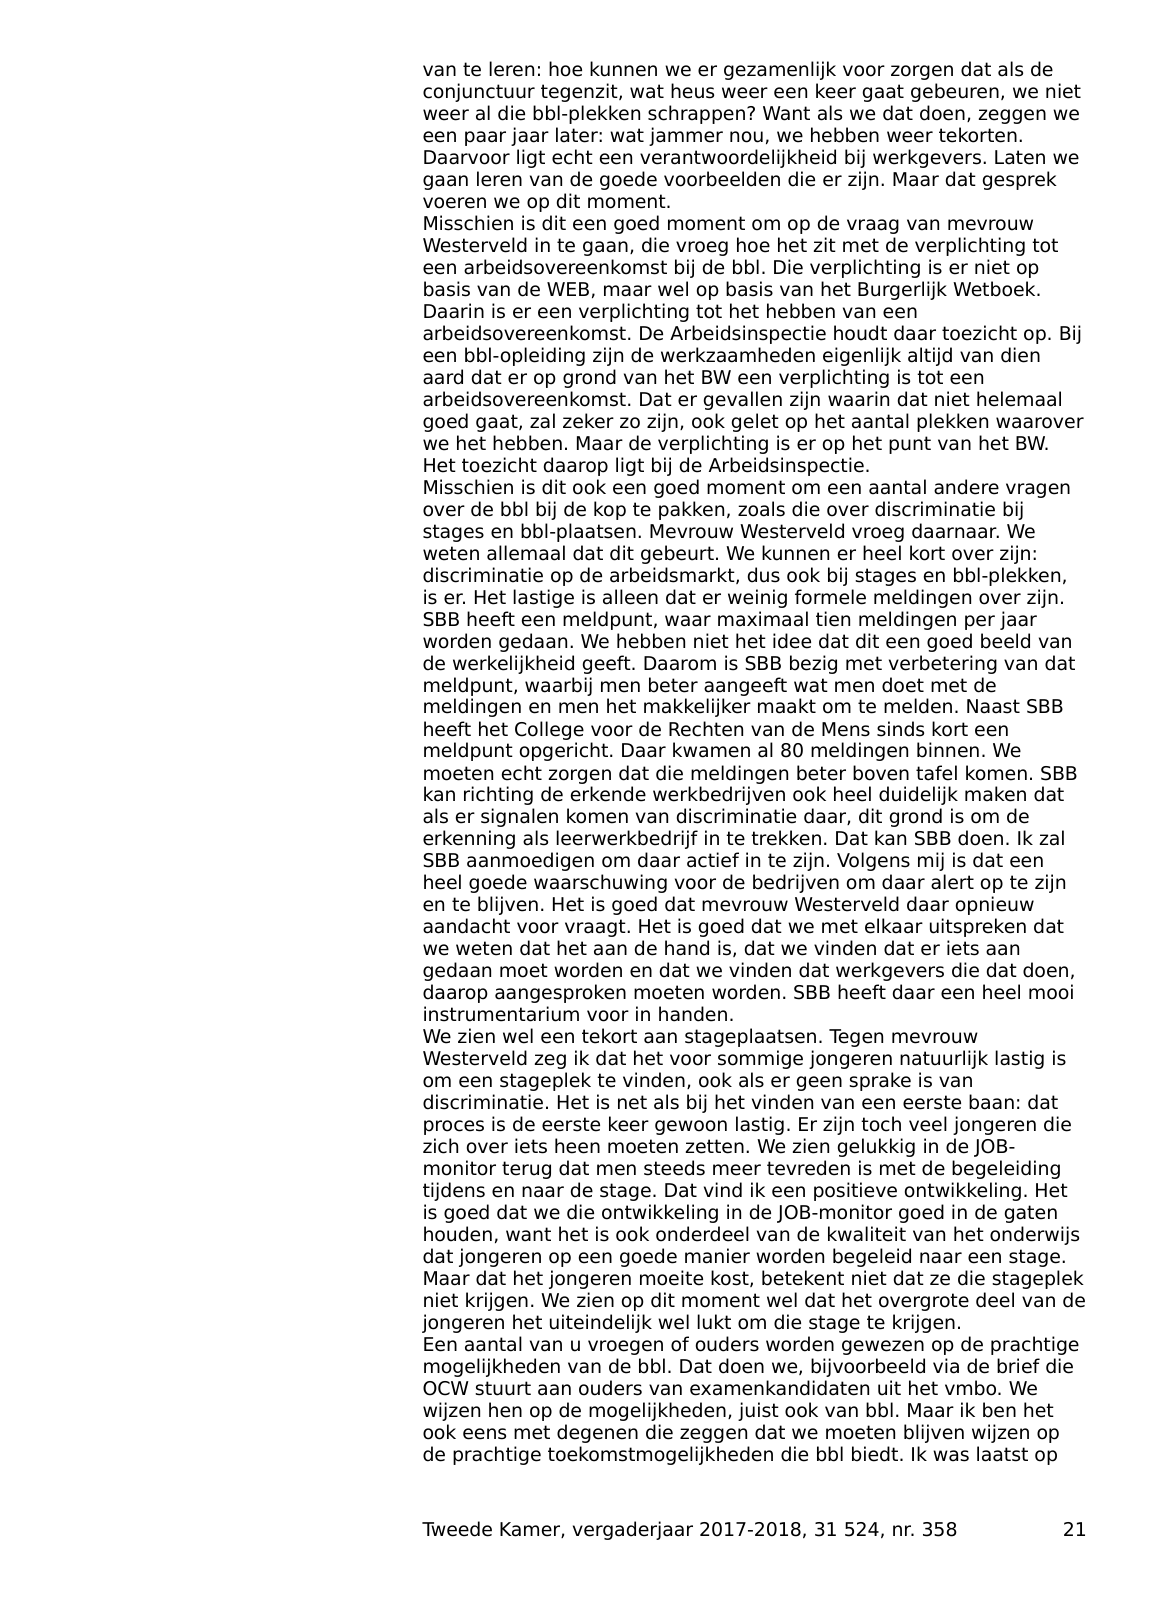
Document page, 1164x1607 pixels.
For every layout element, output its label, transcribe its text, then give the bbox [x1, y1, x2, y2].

text Misschien is dit een goed moment om op de vraag van mevrouw Westerveld in te gaan, die vroeg hoe het zit met de verplichting tot een arbeidsovereenkomst bij de bbl. Die verplichting is er niet op basis van de WEB, maar wel op basis van het Burgerlijk Wetboek. Daarin is er een verplichting tot het hebben van een arbeidsovereenkomst. De Arbeidsinspectie houdt daar toezicht op. Bij een bbl-opleiding zijn de werkzaamheden eigenlijk altijd van dien aard dat er op grond van het BW een verplichting is tot een arbeidsovereenkomst. Dat er gevallen zijn waarin dat niet helemaal goed gaat, zal zeker zo zijn, ook gelet op het aantal plekken waarover we het hebben. Maar de verplichting is er op het punt van het BW. Het toezicht daarop ligt bij de Arbeidsinspectie. [422, 213, 1087, 477]
text Misschien is dit ook een goed moment om een aantal andere vragen over de bbl bij de kop te pakken, zoals die over discriminatie bij stages en bbl-plaatsen. Mevrouw Westerveld vroeg daarnaar. We weten allemaal dat dit gebeurt. We kunnen er heel kort over zijn: discriminatie op de arbeidsmarkt, dus ook bij stages en bbl-plekken, is er. Het lastige is alleen dat er weinig formele meldingen over zijn. SBB heeft een meldpunt, waar maximaal tien meldingen per jaar worden gedaan. We hebben niet het idee dat dit een goed beeld van de werkelijkheid geeft. Daarom is SBB bezig met verbetering van dat meldpunt, waarbij men beter aangeeft wat men doet met de meldingen en men het makkelijker maakt om te melden. Naast SBB heeft het College voor de Rechten van de Mens sinds kort een meldpunt opgericht. Daar kwamen al 80 meldingen binnen. We moeten echt zorgen dat die meldingen beter boven tafel komen. SBB kan richting de erkende werkbedrijven ook heel duidelijk maken dat als er signalen komen van discriminatie daar, dit grond is om de erkenning als leerwerkbedrijf in te trekken. Dat kan SBB doen. Ik zal SBB aanmoedigen om daar actief in te zijn. Volgens mij is dat een heel goede waarschuwing voor de bedrijven om daar alert op te zijn en te blijven. Het is goed dat mevrouw Westerveld daar opnieuw aandacht voor vraagt. Het is goed dat we met elkaar uitspreken dat we weten dat het aan de hand is, dat we vinden dat er iets aan gedaan moet worden en dat we vinden dat werkgevers die dat doen, daarop aangesproken moeten worden. SBB heeft daar een heel mooi instrumentarium voor in handen. [422, 477, 1087, 1026]
text Een aantal van u vroegen of ouders worden gewezen op de prachtige mogelijkheden van de bbl. Dat doen we, bijvoorbeeld via de brief die OCW stuurt aan ouders van examenkandidaten uit het vmbo. We wijzen hen op de mogelijkheden, juist ook van bbl. Maar ik ben het ook eens met degenen die zeggen dat we moeten blijven wijzen op de prachtige toekomstmogelijkheden die bbl biedt. Ik was laatst op [422, 1334, 1087, 1466]
text We zien wel een tekort aan stageplaatsen. Tegen mevrouw Westerveld zeg ik dat het voor sommige jongeren natuurlijk lastig is om een stageplek te vinden, ook als er geen sprake is van discriminatie. Het is net als bij het vinden van een eerste baan: dat proces is de eerste keer gewoon lastig. Er zijn toch veel jongeren die zich over iets heen moeten zetten. We zien gelukkig in de JOB-monitor terug dat men steeds meer tevreden is met de begeleiding tijdens en naar de stage. Dat vind ik een positieve ontwikkeling. Het is goed dat we die ontwikkeling in de JOB-monitor goed in de gaten houden, want het is ook onderdeel van de kwaliteit van het onderwijs dat jongeren op een goede manier worden begeleid naar een stage. Maar dat het jongeren moeite kost, betekent niet dat ze die stageplek niet krijgen. We zien op dit moment wel dat het overgrote deel van de jongeren het uiteindelijk wel lukt om die stage te krijgen. [422, 1026, 1087, 1334]
text van te leren: hoe kunnen we er gezamenlijk voor zorgen dat als de conjunctuur tegenzit, wat heus weer een keer gaat gebeuren, we niet weer al die bbl-plekken schrappen? Want als we dat doen, zeggen we een paar jaar later: wat jammer nou, we hebben weer tekorten. Daarvoor ligt echt een verantwoordelijkheid bij werkgevers. Laten we gaan leren van de goede voorbeelden die er zijn. Maar dat gesprek voeren we op dit moment. [422, 59, 1087, 213]
